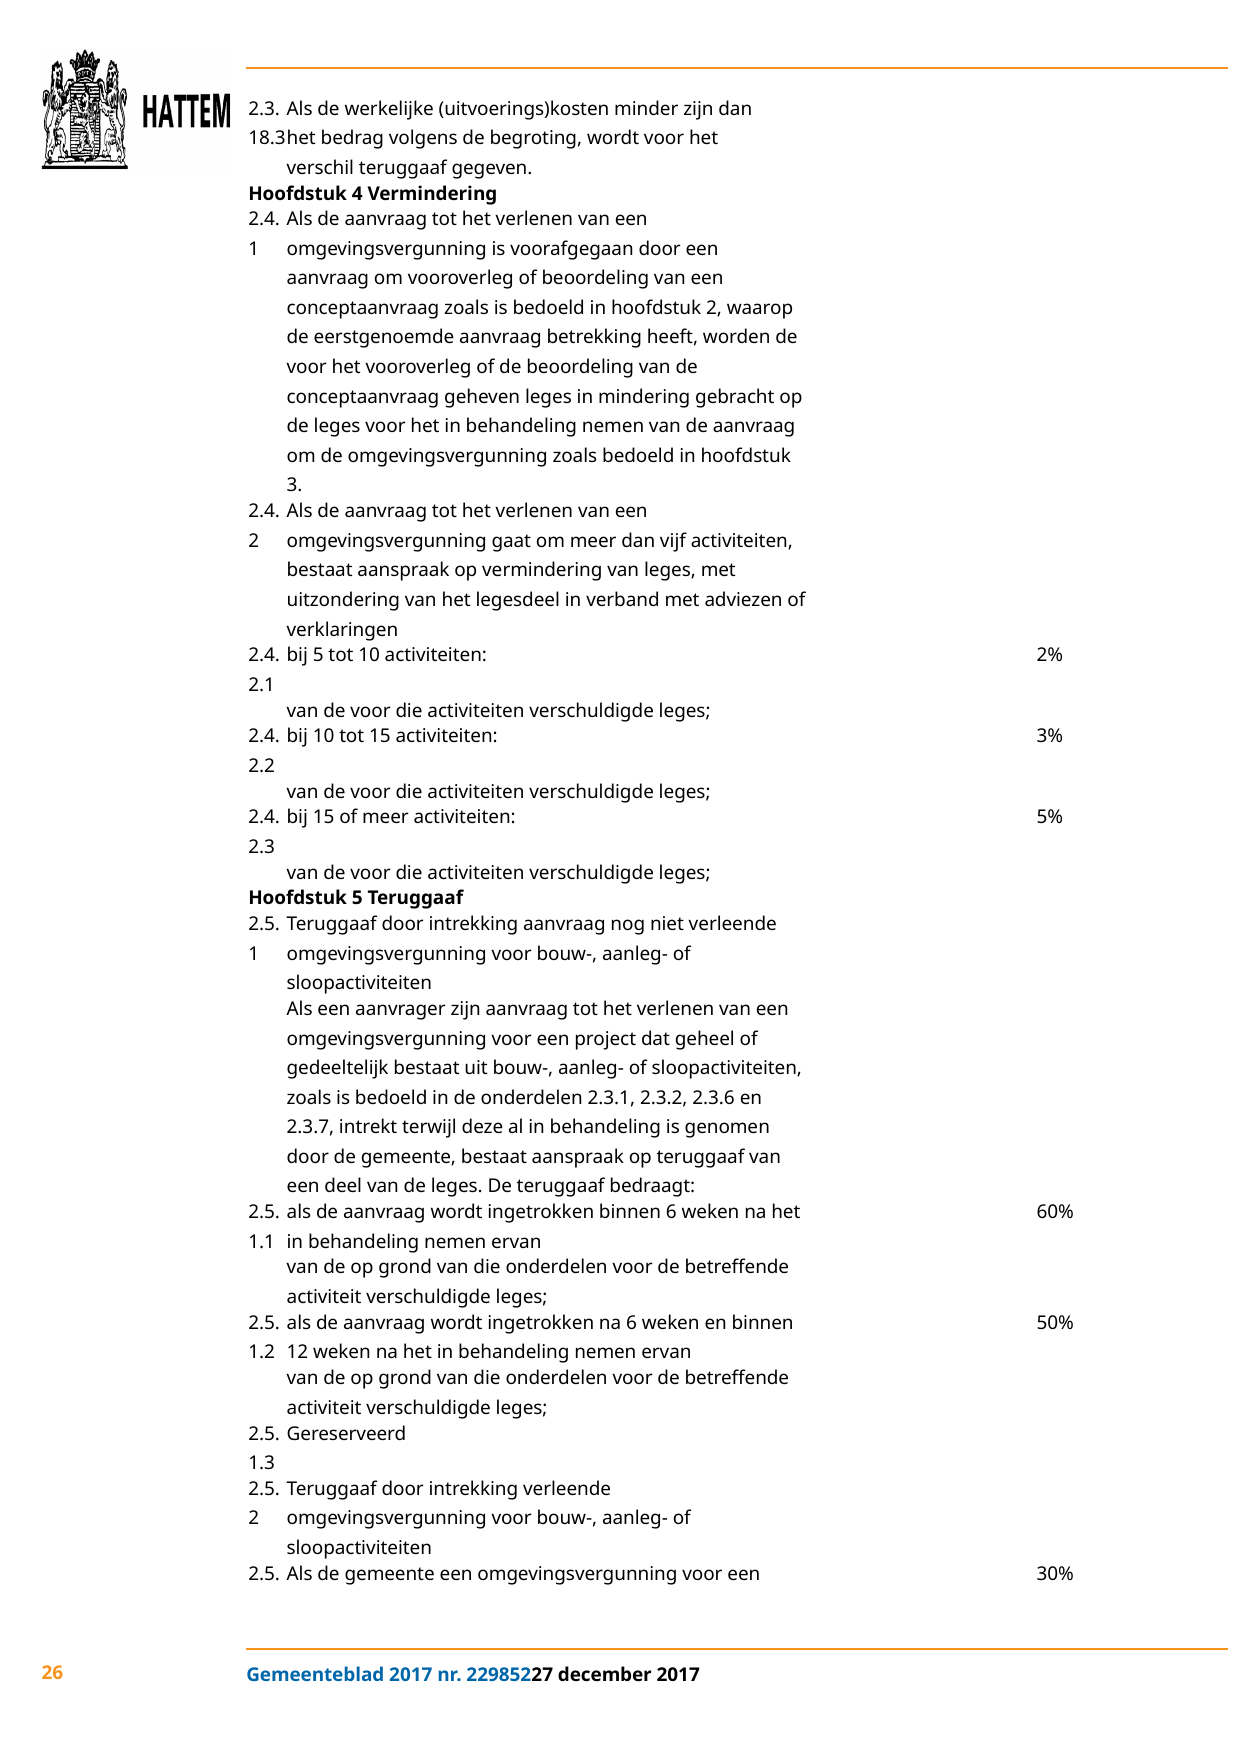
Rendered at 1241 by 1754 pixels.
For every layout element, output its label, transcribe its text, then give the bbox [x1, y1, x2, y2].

table_cell [806, 1420, 1036, 1475]
table_cell [806, 641, 1036, 697]
table_cell 30% [1036, 1560, 1152, 1586]
table_cell 2.4.2.2 [248, 723, 286, 778]
table_cell als de aanvraag wordt ingetrokken na 6 weken en binnen 12 weken na het in behandeling nemen ervan [286, 1309, 806, 1364]
table_cell 5% [1036, 804, 1152, 859]
table_cell [248, 1254, 286, 1309]
table_cell 2.4.1 [248, 205, 286, 497]
table_cell bij 15 of meer activiteiten: [286, 804, 806, 859]
table_cell [248, 995, 286, 1198]
table_cell [806, 910, 1036, 995]
table_cell van de voor die activiteiten verschuldigde leges; [286, 859, 806, 884]
table_cell Als de gemeente een omgevingsvergunning voor een [286, 1560, 806, 1586]
table_cell [1036, 995, 1152, 1198]
table_cell Als de aanvraag tot het verlenen van een omgevingsvergunning gaat om meer dan vijf activiteiten, bestaat aanspraak op vermindering van leges, met uitzondering van het legesdeel in verband met adviezen of verklaringen [286, 498, 806, 641]
table_cell [1036, 1254, 1152, 1309]
table_cell 3% [1036, 723, 1152, 778]
table_cell bij 5 tot 10 activiteiten: [286, 641, 806, 697]
picture [41, 47, 231, 172]
table_cell [806, 1199, 1036, 1254]
table_cell 2.5.1 [248, 910, 286, 995]
table_cell [806, 1309, 1036, 1364]
table_cell Gereserveerd [286, 1420, 806, 1475]
table_cell 2% [1036, 641, 1152, 697]
table_cell Hoofdstuk 5 Teruggaaf [248, 885, 1152, 910]
table_cell 2.4.2.3 [248, 804, 286, 859]
table_cell 2.5.1.2 [248, 1309, 286, 1364]
table_cell [248, 1364, 286, 1420]
table_cell [806, 995, 1036, 1198]
table_cell [1036, 697, 1152, 722]
table_cell [806, 697, 1036, 722]
table_cell [1036, 1420, 1152, 1475]
table_cell 2.5.1.1 [248, 1199, 286, 1254]
table_cell [248, 697, 286, 722]
table_cell [248, 859, 286, 884]
table_cell [1036, 859, 1152, 884]
table_cell [806, 1475, 1036, 1560]
table_cell van de op grond van die onderdelen voor de betreffende activiteit verschuldigde leges; [286, 1254, 806, 1309]
table_cell 50% [1036, 1309, 1152, 1364]
table_cell 2.3.18.3 [248, 95, 286, 180]
table_cell [806, 498, 1036, 641]
table_cell [806, 804, 1036, 859]
table_cell [1036, 95, 1152, 180]
table_cell [248, 778, 286, 803]
table_cell [1036, 498, 1152, 641]
table_cell Als de werkelijke (uitvoerings)kosten minder zijn dan het bedrag volgens de begroting, wordt voor het verschil teruggaaf gegeven. [286, 95, 767, 180]
table_cell [806, 778, 1036, 803]
table_cell [806, 205, 1036, 497]
table_cell 60% [1036, 1199, 1152, 1254]
table_cell Als de aanvraag tot het verlenen van een omgevingsvergunning is voorafgegaan door een aanvraag om vooroverleg of beoordeling van een conceptaanvraag zoals is bedoeld in hoofdstuk 2, waarop de eerstgenoemde aanvraag betrekking heeft, worden de voor het vooroverleg of de beoordeling van de conceptaanvraag geheven leges in mindering gebracht op de leges voor het in behandeling nemen van de aanvraag om de omgevingsvergunning zoals bedoeld in hoofdstuk 3. [286, 205, 806, 497]
table_cell van de voor die activiteiten verschuldigde leges; [286, 778, 806, 803]
table_cell [806, 1254, 1036, 1309]
table_cell 2.4.2.1 [248, 641, 286, 697]
table_cell [768, 95, 1036, 180]
table_cell [806, 1560, 1036, 1586]
table_cell [806, 859, 1036, 884]
table_cell [1036, 1364, 1152, 1420]
table_cell van de voor die activiteiten verschuldigde leges; [286, 697, 806, 722]
table_cell Als een aanvrager zijn aanvraag tot het verlenen van een omgevingsvergunning voor een project dat geheel of gedeeltelijk bestaat uit bouw-, aanleg- of sloopactiviteiten, zoals is bedoeld in de onderdelen 2.3.1, 2.3.2, 2.3.6 en 2.3.7, intrekt terwijl deze al in behandeling is genomen door de gemeente, bestaat aanspraak op teruggaaf van een deel van de leges. De teruggaaf bedraagt: [286, 995, 806, 1198]
table_cell [1036, 1475, 1152, 1560]
table_cell 2.5. [248, 1560, 286, 1586]
table_cell [1036, 205, 1152, 497]
table_cell [1036, 778, 1152, 803]
table_cell Hoofdstuk 4 Vermindering [248, 180, 1152, 205]
table_cell bij 10 tot 15 activiteiten: [286, 723, 806, 778]
table_cell Teruggaaf door intrekking aanvraag nog niet verleende omgevingsvergunning voor bouw-, aanleg- of sloopactiviteiten [286, 910, 806, 995]
table_cell Teruggaaf door intrekking verleende omgevingsvergunning voor bouw-, aanleg- of sloopactiviteiten [286, 1475, 806, 1560]
table_cell van de op grond van die onderdelen voor de betreffende activiteit verschuldigde leges; [286, 1364, 806, 1420]
table_cell 2.5.1.3 [248, 1420, 286, 1475]
table_cell als de aanvraag wordt ingetrokken binnen 6 weken na het in behandeling nemen ervan [286, 1199, 806, 1254]
table_cell 2.4.2 [248, 498, 286, 641]
table_cell [806, 723, 1036, 778]
table_cell [806, 1364, 1036, 1420]
table_cell 2.5.2 [248, 1475, 286, 1560]
table_cell [1036, 910, 1152, 995]
